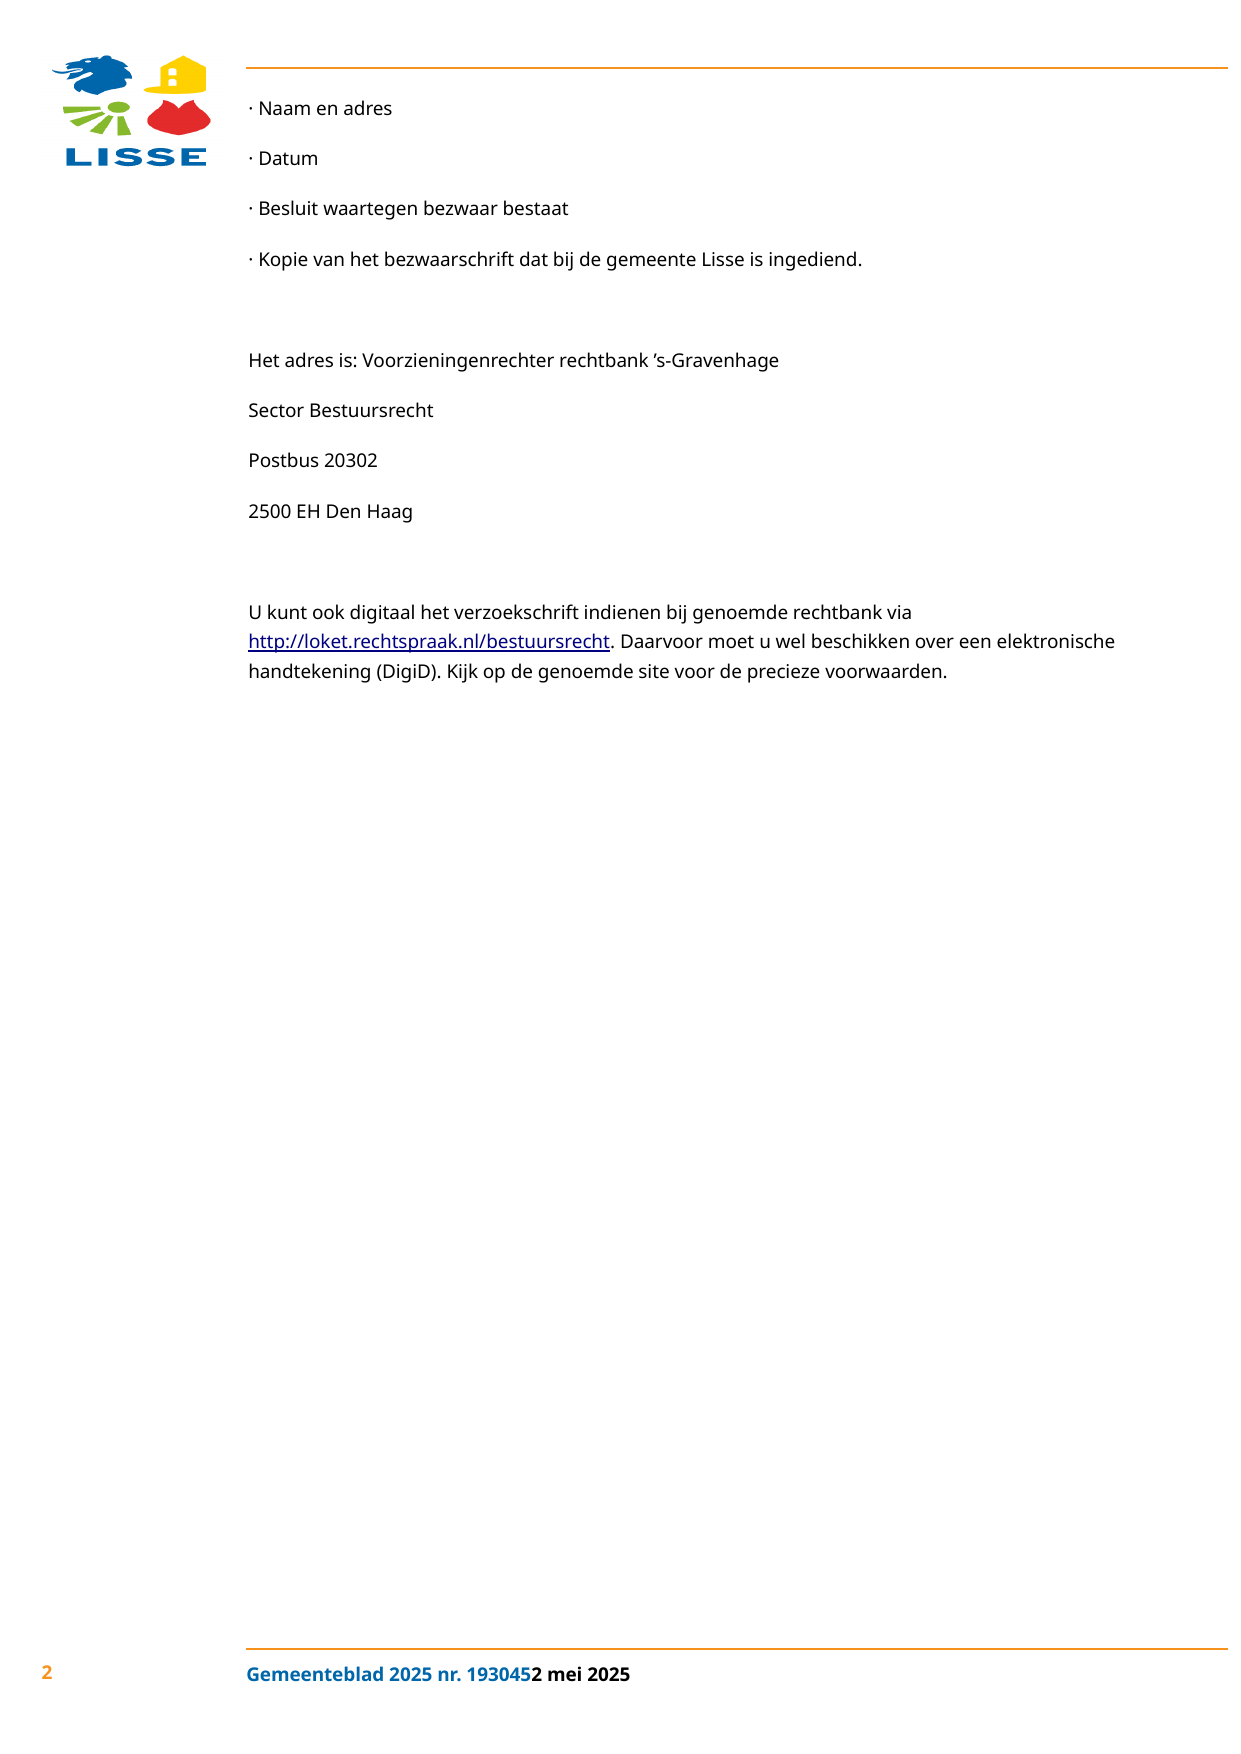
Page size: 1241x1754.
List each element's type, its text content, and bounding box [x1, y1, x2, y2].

text Het adres is: Voorzieningenrechter rechtbank ’s-Gravenhage [248, 347, 1152, 373]
text 2500 EH Den Haag [248, 498, 1152, 524]
text Sector Bestuursrecht [248, 397, 1152, 423]
text Postbus 20302 [248, 448, 1152, 473]
text · Datum [248, 145, 1152, 171]
text · Naam en adres [248, 95, 1152, 121]
text · Kopie van het bezwaarschrift dat bij de gemeente Lisse is ingediend. [248, 246, 1152, 272]
picture [41, 47, 231, 172]
text · Besluit waartegen bezwaar bestaat [248, 196, 1152, 221]
text U kunt ook digitaal het verzoekschrift indienen bij genoemde rechtbank via http://loket.rechtspraak.nl/bestuursrecht. Daarvoor moet u wel beschikken over een elektronische handtekening (DigiD). Kijk op de genoemde site voor de precieze voorwaarden. [248, 599, 1152, 684]
